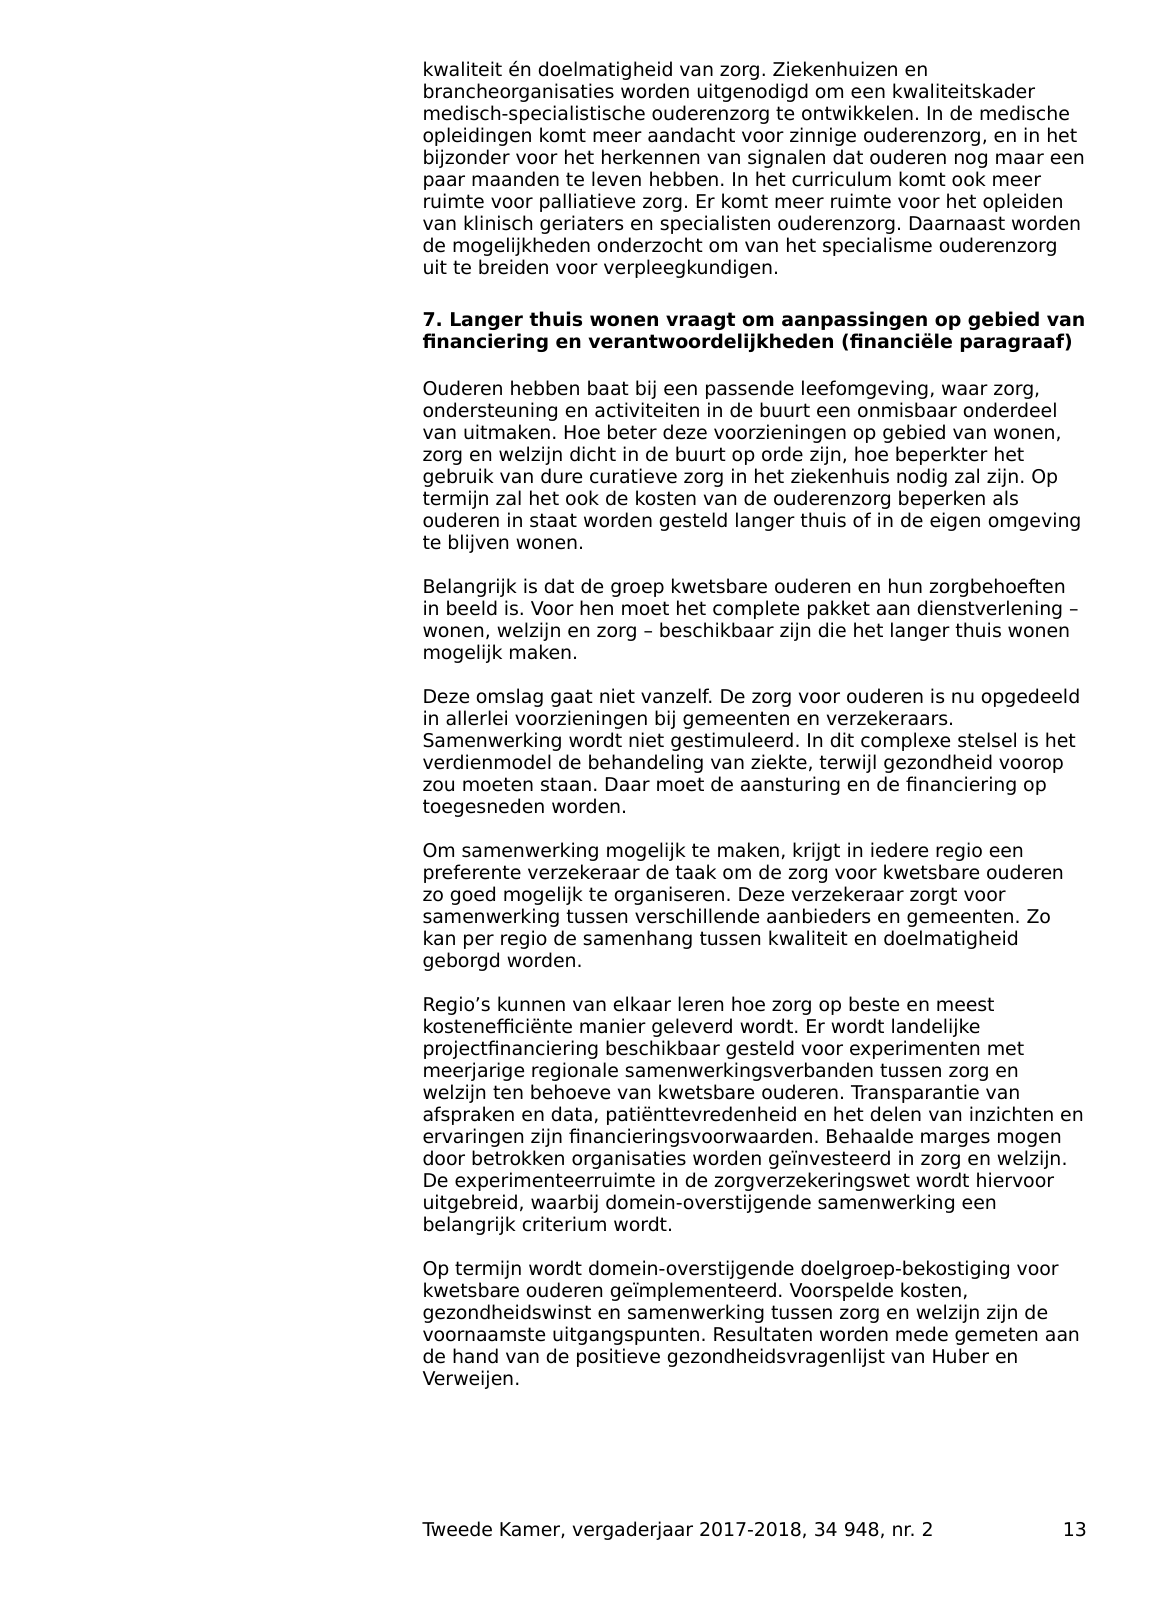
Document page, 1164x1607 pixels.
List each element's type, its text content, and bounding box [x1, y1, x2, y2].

text Belangrijk is dat de groep kwetsbare ouderen en hun zorgbehoeften in beeld is. Voor hen moet het complete pakket aan dienstverlening – wonen, welzijn en zorg – beschikbaar zijn die het langer thuis wonen mogelijk maken. [422, 576, 1087, 664]
text Op termijn wordt domein-overstijgende doelgroep-bekostiging voor kwetsbare ouderen geïmplementeerd. Voorspelde kosten, gezondheidswinst en samenwerking tussen zorg en welzijn zijn de voornaamste uitgangspunten. Resultaten worden mede gemeten aan de hand van de positieve gezondheidsvragenlijst van Huber en Verweijen. [422, 1258, 1087, 1390]
text Ouderen hebben baat bij een passende leefomgeving, waar zorg, ondersteuning en activiteiten in de buurt een onmisbaar onderdeel van uitmaken. Hoe beter deze voorzieningen op gebied van wonen, zorg en welzijn dicht in de buurt op orde zijn, hoe beperkter het gebruik van dure curatieve zorg in het ziekenhuis nodig zal zijn. Op termijn zal het ook de kosten van de ouderenzorg beperken als ouderen in staat worden gesteld langer thuis of in de eigen omgeving te blijven wonen. [422, 378, 1087, 554]
text Deze omslag gaat niet vanzelf. De zorg voor ouderen is nu opgedeeld in allerlei voorzieningen bij gemeenten en verzekeraars. Samenwerking wordt niet gestimuleerd. In dit complexe stelsel is het verdienmodel de behandeling van ziekte, terwijl gezondheid voorop zou moeten staan. Daar moet de aansturing en de financiering op toegesneden worden. [422, 686, 1087, 818]
text Om samenwerking mogelijk te maken, krijgt in iedere regio een preferente verzekeraar de taak om de zorg voor kwetsbare ouderen zo goed mogelijk te organiseren. Deze verzekeraar zorgt voor samenwerking tussen verschillende aanbieders en gemeenten. Zo kan per regio de samenhang tussen kwaliteit en doelmatigheid geborgd worden. [422, 840, 1087, 972]
subtitle 7. Langer thuis wonen vraagt om aanpassingen op gebied van financiering en verantwoordelijkheden (financiële paragraaf) [422, 309, 1087, 353]
text kwaliteit én doelmatigheid van zorg. Ziekenhuizen en brancheorganisaties worden uitgenodigd om een kwaliteitskader medisch-specialistische ouderenzorg te ontwikkelen. In de medische opleidingen komt meer aandacht voor zinnige ouderenzorg, en in het bijzonder voor het herkennen van signalen dat ouderen nog maar een paar maanden te leven hebben. In het curriculum komt ook meer ruimte voor palliatieve zorg. Er komt meer ruimte voor het opleiden van klinisch geriaters en specialisten ouderenzorg. Daarnaast worden de mogelijkheden onderzocht om van het specialisme ouderenzorg uit te breiden voor verpleegkundigen. [422, 59, 1087, 279]
text Regio’s kunnen van elkaar leren hoe zorg op beste en meest kostenefficiënte manier geleverd wordt. Er wordt landelijke projectfinanciering beschikbaar gesteld voor experimenten met meerjarige regionale samenwerkingsverbanden tussen zorg en welzijn ten behoeve van kwetsbare ouderen. Transparantie van afspraken en data, patiënttevredenheid en het delen van inzichten en ervaringen zijn financieringsvoorwaarden. Behaalde marges mogen door betrokken organisaties worden geïnvesteerd in zorg en welzijn. De experimenteerruimte in de zorgverzekeringswet wordt hiervoor uitgebreid, waarbij domein-overstijgende samenwerking een belangrijk criterium wordt. [422, 994, 1087, 1236]
